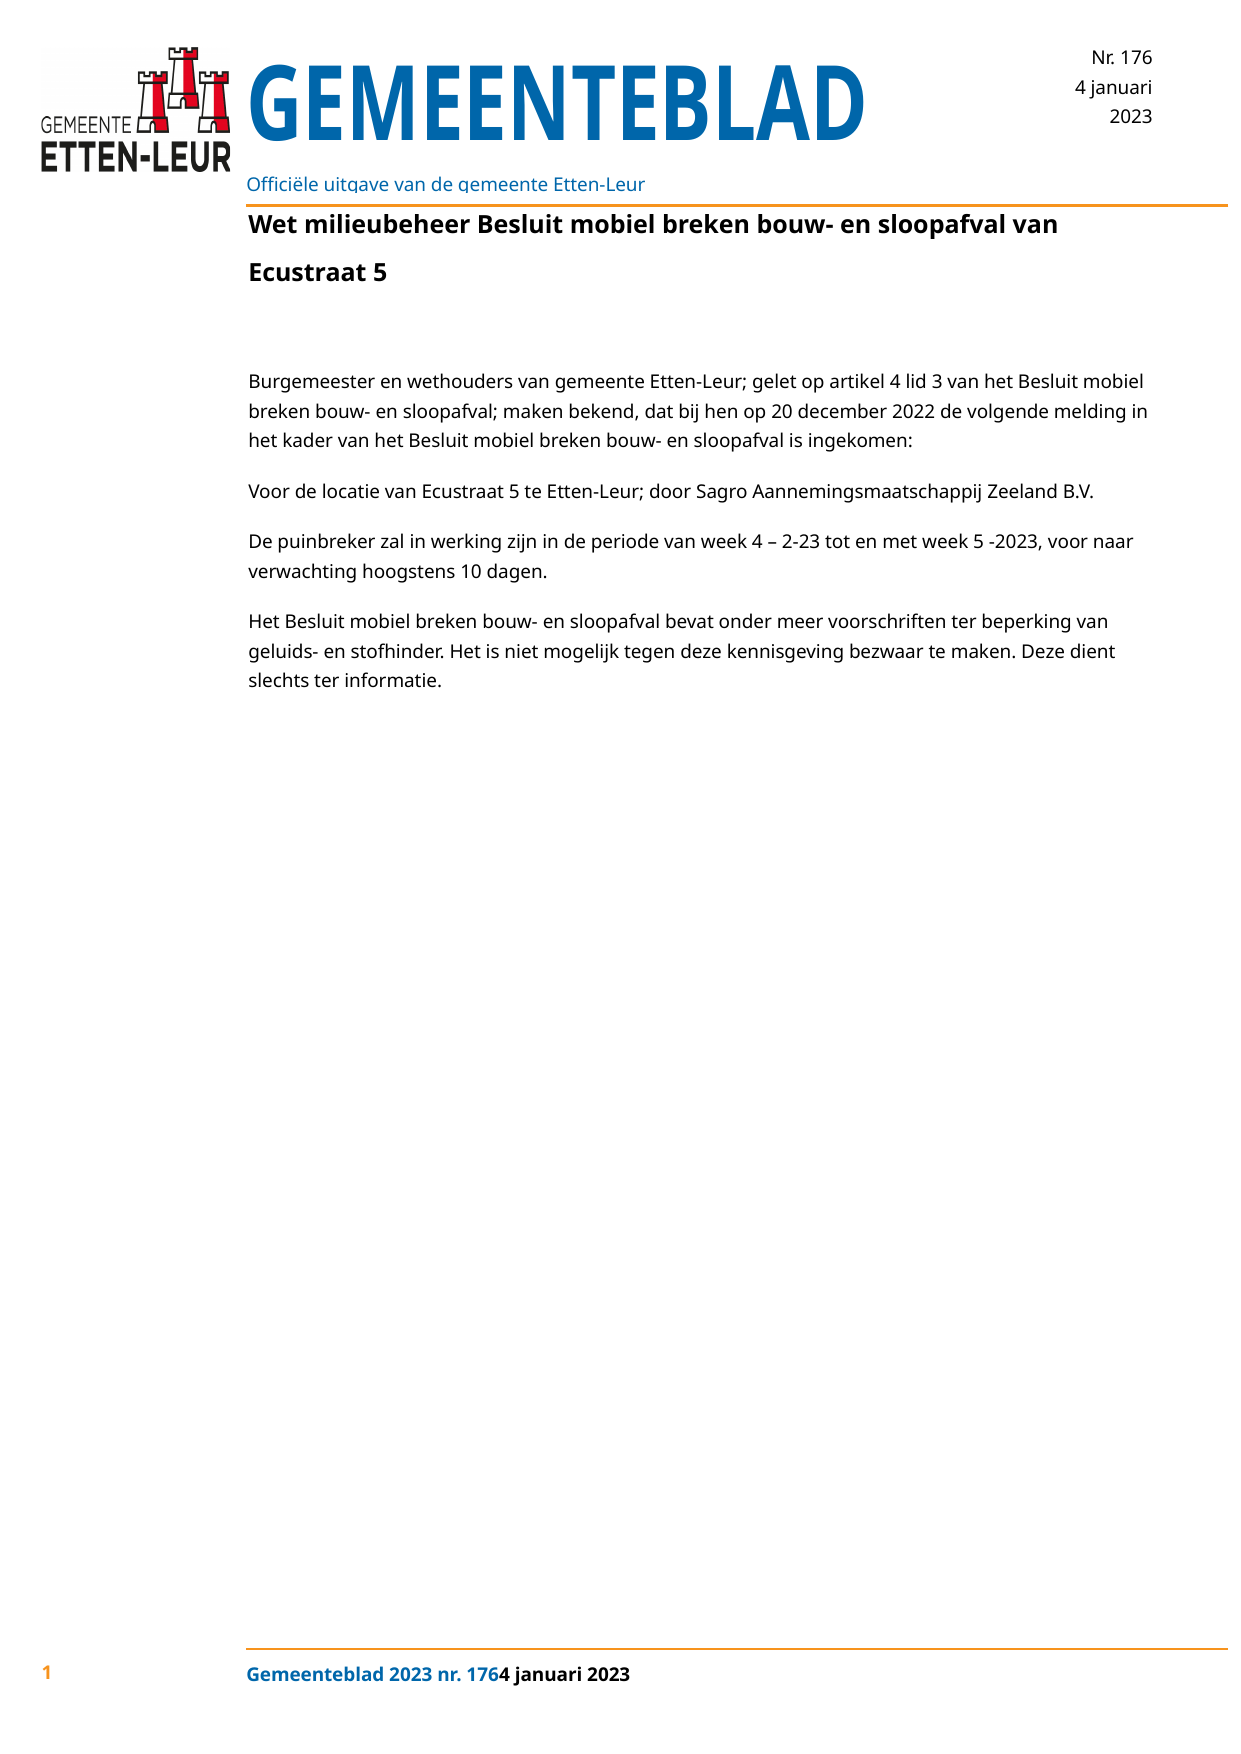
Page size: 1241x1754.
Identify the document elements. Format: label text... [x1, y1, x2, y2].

text Voor de locatie van Ecustraat 5 te Etten-Leur; door Sagro Aannemingsmaatschappij Zeeland B.V. [248, 478, 1152, 504]
text Het Besluit mobiel breken bouw- en sloopafval bevat onder meer voorschriften ter beperking van geluids- en stofhinder. Het is niet mogelijk tegen deze kennisgeving bezwaar te maken. Deze dient slechts ter informatie. [248, 608, 1152, 693]
picture [41, 47, 231, 172]
text Wet milieubeheer Besluit mobiel breken bouw- en sloopafval van Ecustraat 5 [248, 207, 1152, 288]
text Burgemeester en wethouders van gemeente Etten-Leur; gelet op artikel 4 lid 3 van het Besluit mobiel breken bouw- en sloopafval; maken bekend, dat bij hen op 20 december 2022 de volgende melding in het kader van het Besluit mobiel breken bouw- en sloopafval is ingekomen: [248, 368, 1152, 453]
text De puinbreker zal in werking zijn in de periode van week 4 – 2-23 tot en met week 5 -2023, voor naar verwachting hoogstens 10 dagen. [248, 528, 1152, 584]
